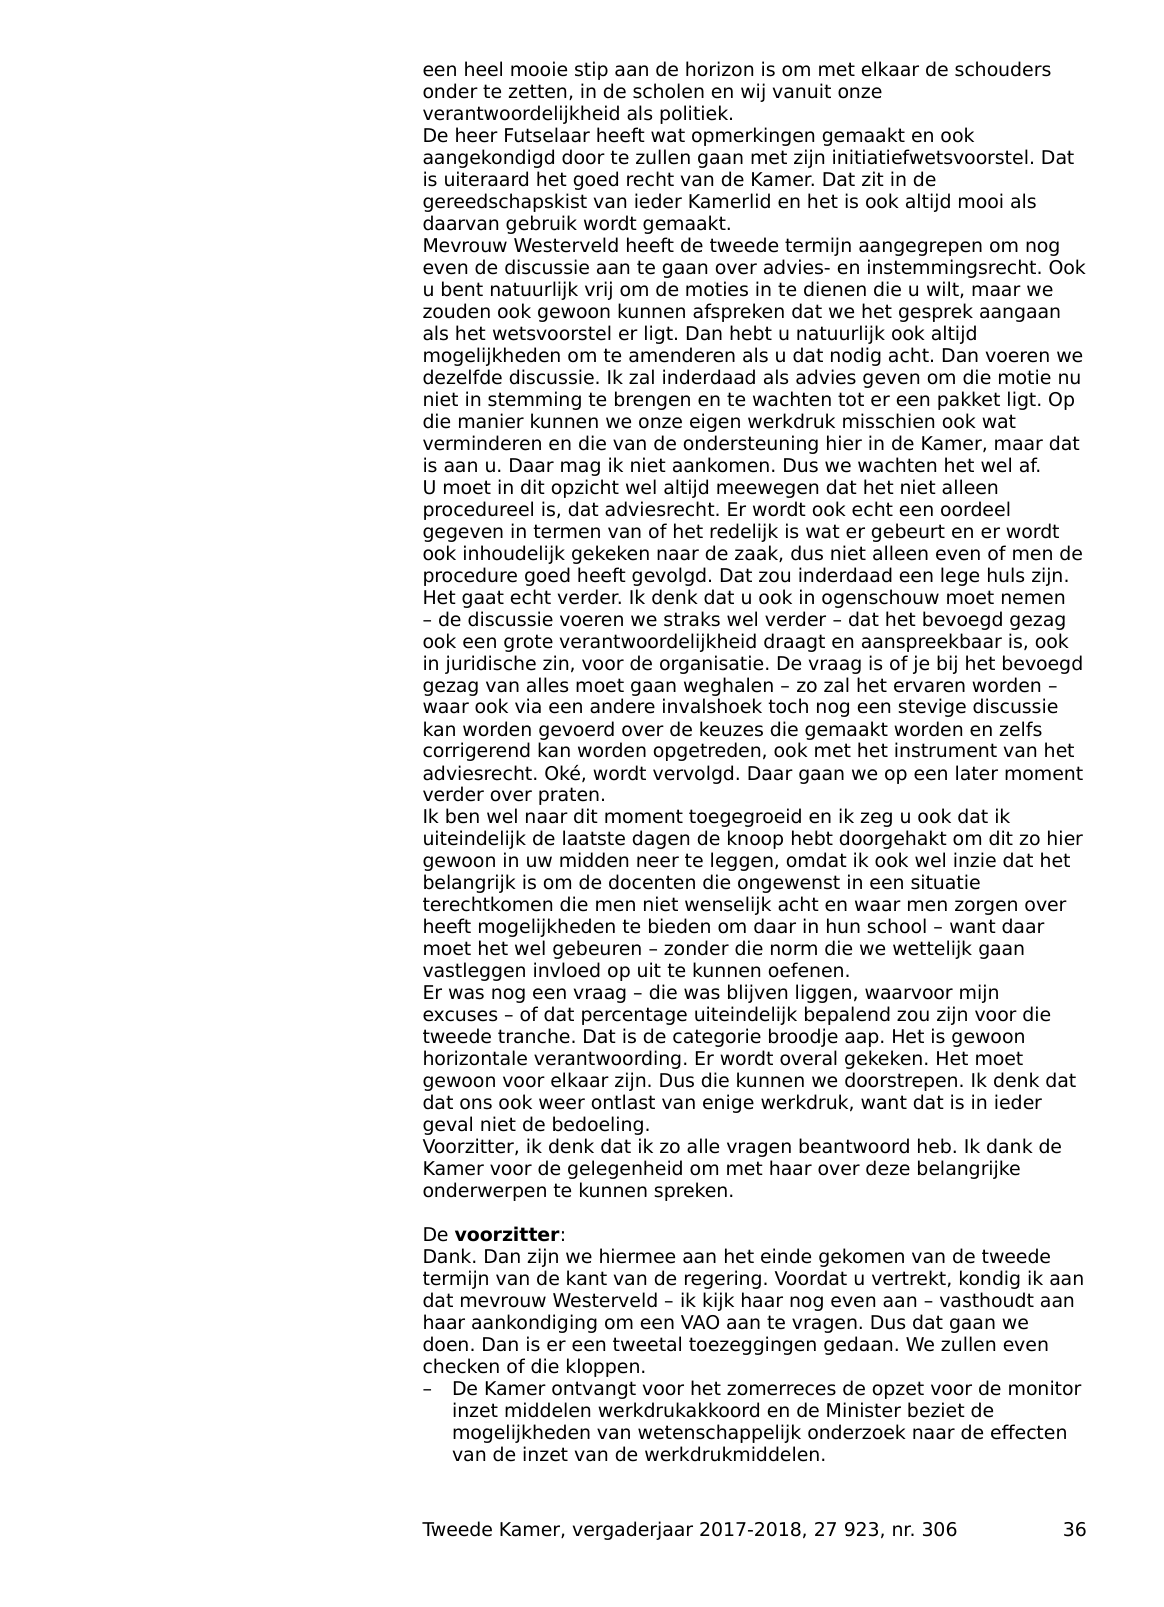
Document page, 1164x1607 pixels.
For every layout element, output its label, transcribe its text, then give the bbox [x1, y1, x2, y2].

text – De Kamer ontvangt voor het zomerreces de opzet voor de monitor inzet middelen werkdrukakkoord en de Minister beziet de mogelijkheden van wetenschappelijk onderzoek naar de effecten van de inzet van de werkdrukmiddelen. [422, 1378, 1087, 1466]
text Dank. Dan zijn we hiermee aan het einde gekomen van de tweede termijn van de kant van de regering. Voordat u vertrekt, kondig ik aan dat mevrouw Westerveld – ik kijk haar nog even aan – vasthoudt aan haar aankondiging om een VAO aan te vragen. Dus dat gaan we doen. Dan is er een tweetal toezeggingen gedaan. We zullen even checken of die kloppen. [422, 1246, 1087, 1378]
text Ik ben wel naar dit moment toegegroeid en ik zeg u ook dat ik uiteindelijk de laatste dagen de knoop hebt doorgehakt om dit zo hier gewoon in uw midden neer te leggen, omdat ik ook wel inzie dat het belangrijk is om de docenten die ongewenst in een situatie terechtkomen die men niet wenselijk acht en waar men zorgen over heeft mogelijkheden te bieden om daar in hun school – want daar moet het wel gebeuren – zonder die norm die we wettelijk gaan vastleggen invloed op uit te kunnen oefenen. [422, 806, 1087, 982]
text een heel mooie stip aan de horizon is om met elkaar de schouders onder te zetten, in de scholen en wij vanuit onze verantwoordelijkheid als politiek. [422, 59, 1087, 125]
text U moet in dit opzicht wel altijd meewegen dat het niet alleen procedureel is, dat adviesrecht. Er wordt ook echt een oordeel gegeven in termen van of het redelijk is wat er gebeurt en er wordt ook inhoudelijk gekeken naar de zaak, dus niet alleen even of men de procedure goed heeft gevolgd. Dat zou inderdaad een lege huls zijn. Het gaat echt verder. Ik denk dat u ook in ogenschouw moet nemen – de discussie voeren we straks wel verder – dat het bevoegd gezag ook een grote verantwoordelijkheid draagt en aanspreekbaar is, ook in juridische zin, voor de organisatie. De vraag is of je bij het bevoegd gezag van alles moet gaan weghalen – zo zal het ervaren worden – waar ook via een andere invalshoek toch nog een stevige discussie kan worden gevoerd over de keuzes die gemaakt worden en zelfs corrigerend kan worden opgetreden, ook met het instrument van het adviesrecht. Oké, wordt vervolgd. Daar gaan we op een later moment verder over praten. [422, 477, 1087, 806]
text Mevrouw Westerveld heeft de tweede termijn aangegrepen om nog even de discussie aan te gaan over advies- en instemmingsrecht. Ook u bent natuurlijk vrij om de moties in te dienen die u wilt, maar we zouden ook gewoon kunnen afspreken dat we het gesprek aangaan als het wetsvoorstel er ligt. Dan hebt u natuurlijk ook altijd mogelijkheden om te amenderen als u dat nodig acht. Dan voeren we dezelfde discussie. Ik zal inderdaad als advies geven om die motie nu niet in stemming te brengen en te wachten tot er een pakket ligt. Op die manier kunnen we onze eigen werkdruk misschien ook wat verminderen en die van de ondersteuning hier in de Kamer, maar dat is aan u. Daar mag ik niet aankomen. Dus we wachten het wel af. [422, 235, 1087, 477]
text De voorzitter: [422, 1224, 1087, 1246]
text De heer Futselaar heeft wat opmerkingen gemaakt en ook aangekondigd door te zullen gaan met zijn initiatiefwetsvoorstel. Dat is uiteraard het goed recht van de Kamer. Dat zit in de gereedschapskist van ieder Kamerlid en het is ook altijd mooi als daarvan gebruik wordt gemaakt. [422, 125, 1087, 235]
text Voorzitter, ik denk dat ik zo alle vragen beantwoord heb. Ik dank de Kamer voor de gelegenheid om met haar over deze belangrijke onderwerpen te kunnen spreken. [422, 1136, 1087, 1202]
text Er was nog een vraag – die was blijven liggen, waarvoor mijn excuses – of dat percentage uiteindelijk bepalend zou zijn voor die tweede tranche. Dat is de categorie broodje aap. Het is gewoon horizontale verantwoording. Er wordt overal gekeken. Het moet gewoon voor elkaar zijn. Dus die kunnen we doorstrepen. Ik denk dat dat ons ook weer ontlast van enige werkdruk, want dat is in ieder geval niet de bedoeling. [422, 982, 1087, 1136]
